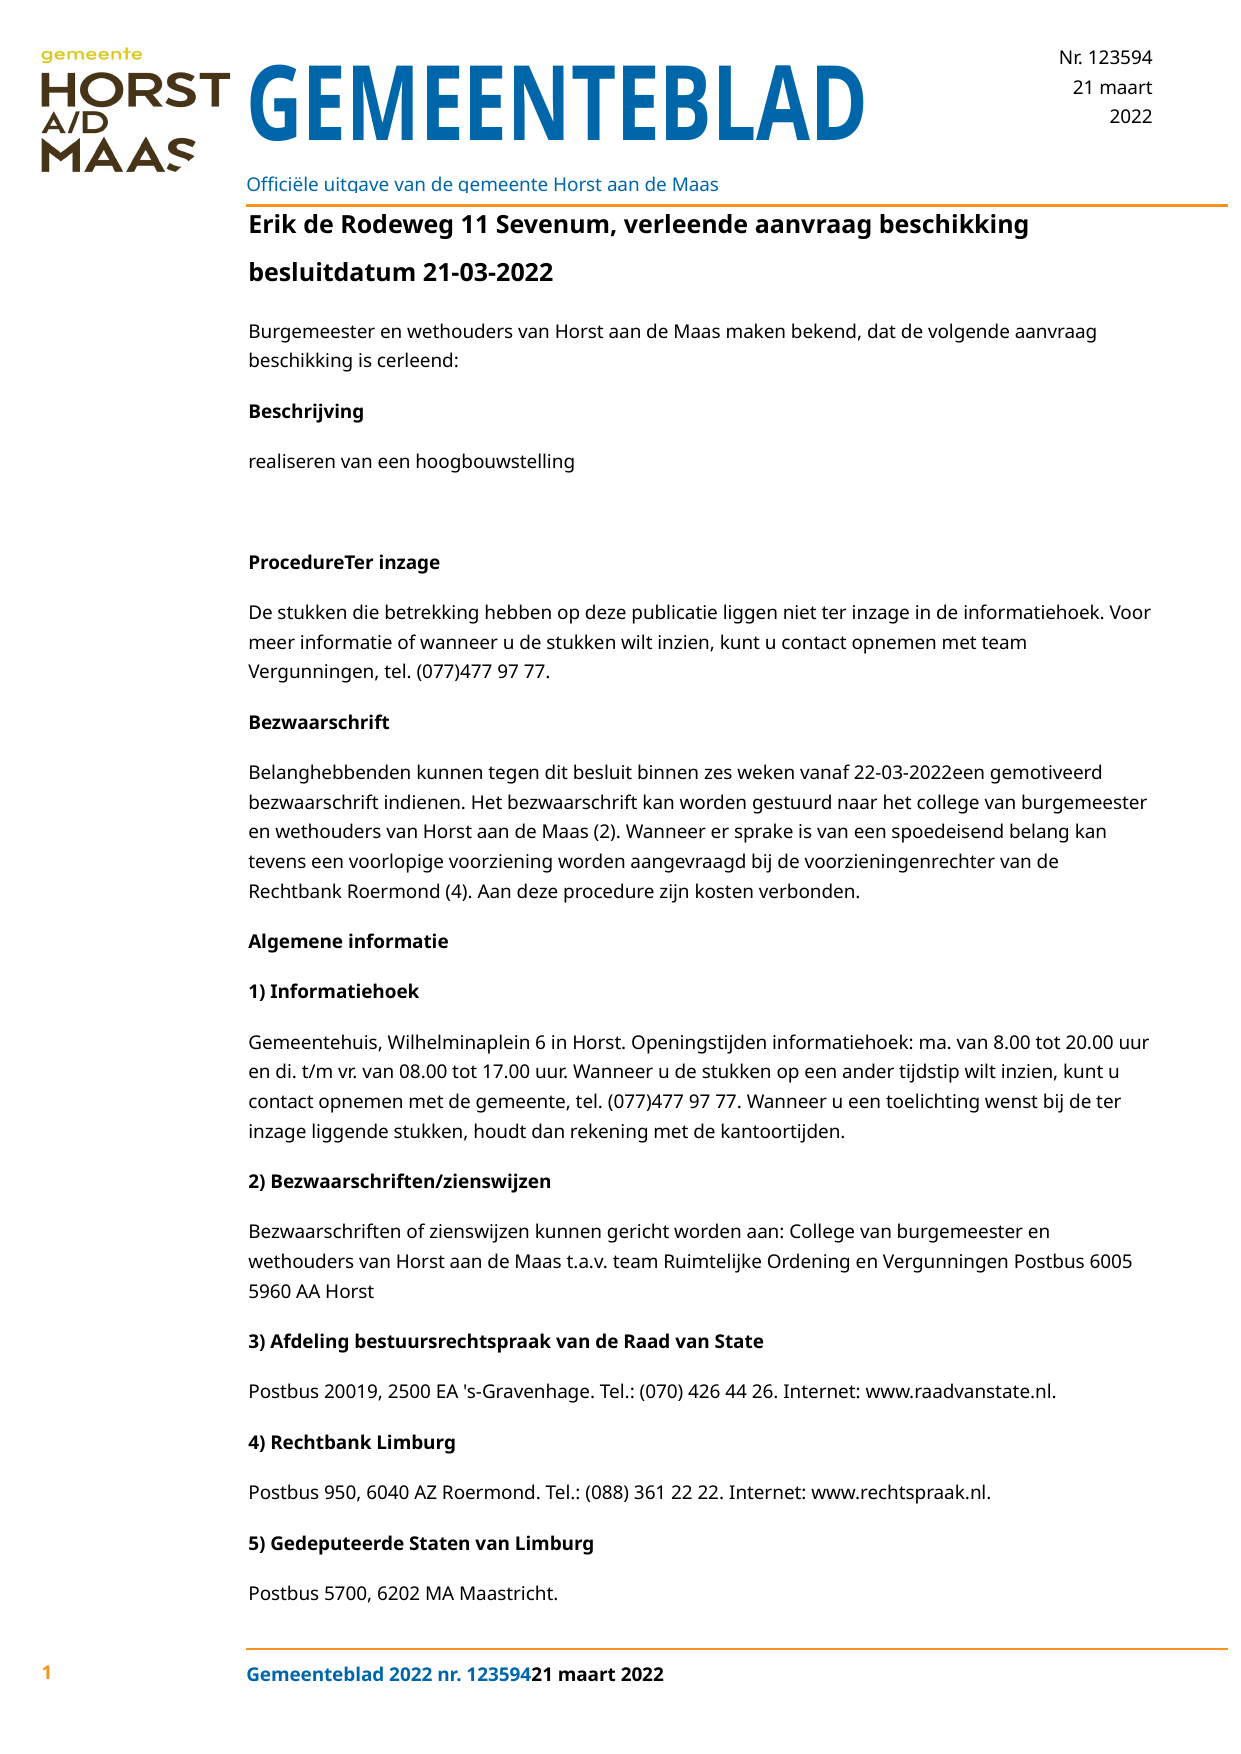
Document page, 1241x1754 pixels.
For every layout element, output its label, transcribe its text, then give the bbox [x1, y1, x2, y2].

picture [41, 47, 231, 172]
text 4) Rechtbank Limburg [248, 1429, 1152, 1455]
text realiseren van een hoogbouwstelling [248, 448, 1152, 474]
text Bezwaarschriften of zienswijzen kunnen gericht worden aan: College van burgemeester en wethouders van Horst aan de Maas t.a.v. team Ruimtelijke Ordening en Vergunningen Postbus 6005 5960 AA Horst [248, 1219, 1152, 1304]
text 2) Bezwaarschriften/zienswijzen [248, 1168, 1152, 1194]
text Beschrijving [248, 398, 1152, 424]
text De stukken die betrekking hebben op deze publicatie liggen niet ter inzage in de informatiehoek. Voor meer informatie of wanneer u de stukken wilt inzien, kunt u contact opnemen met team Vergunningen, tel. (077)477 97 77. [248, 599, 1152, 684]
text ProcedureTer inzage [248, 549, 1152, 575]
text Postbus 20019, 2500 EA 's-Gravenhage. Tel.: (070) 426 44 26. Internet: www.raadvanstate.nl. [248, 1379, 1152, 1404]
text Gemeentehuis, Wilhelminaplein 6 in Horst. Openingstijden informatiehoek: ma. van 8.00 tot 20.00 uur en di. t/m vr. van 08.00 tot 17.00 uur. Wanneer u de stukken op een ander tijdstip wilt inzien, kunt u contact opnemen met de gemeente, tel. (077)477 97 77. Wanneer u een toelichting wenst bij de ter inzage liggende stukken, houdt dan rekening met de kantoortijden. [248, 1029, 1152, 1144]
text 1) Informatiehoek [248, 979, 1152, 1004]
text Postbus 950, 6040 AZ Roermond. Tel.: (088) 361 22 22. Internet: www.rechtspraak.nl. [248, 1479, 1152, 1505]
text Belanghebbenden kunnen tegen dit besluit binnen zes weken vanaf 22-03-2022een gemotiveerd bezwaarschrift indienen. Het bezwaarschrift kan worden gestuurd naar het college van burgemeester en wethouders van Horst aan de Maas (2). Wanneer er sprake is van een spoedeisend belang kan tevens een voorlopige voorziening worden aangevraagd bij de voorzieningenrechter van de Rechtbank Roermond (4). Aan deze procedure zijn kosten verbonden. [248, 759, 1152, 904]
text Algemene informatie [248, 928, 1152, 954]
text Bezwaarschrift [248, 709, 1152, 735]
text Burgemeester en wethouders van Horst aan de Maas maken bekend, dat de volgende aanvraag beschikking is cerleend: [248, 318, 1152, 373]
text 3) Afdeling bestuursrechtspraak van de Raad van State [248, 1328, 1152, 1354]
text 5) Gedeputeerde Staten van Limburg [248, 1530, 1152, 1556]
text Erik de Rodeweg 11 Sevenum, verleende aanvraag beschikking besluitdatum 21-03-2022 [248, 207, 1152, 288]
text Postbus 5700, 6202 MA Maastricht. [248, 1580, 1152, 1606]
